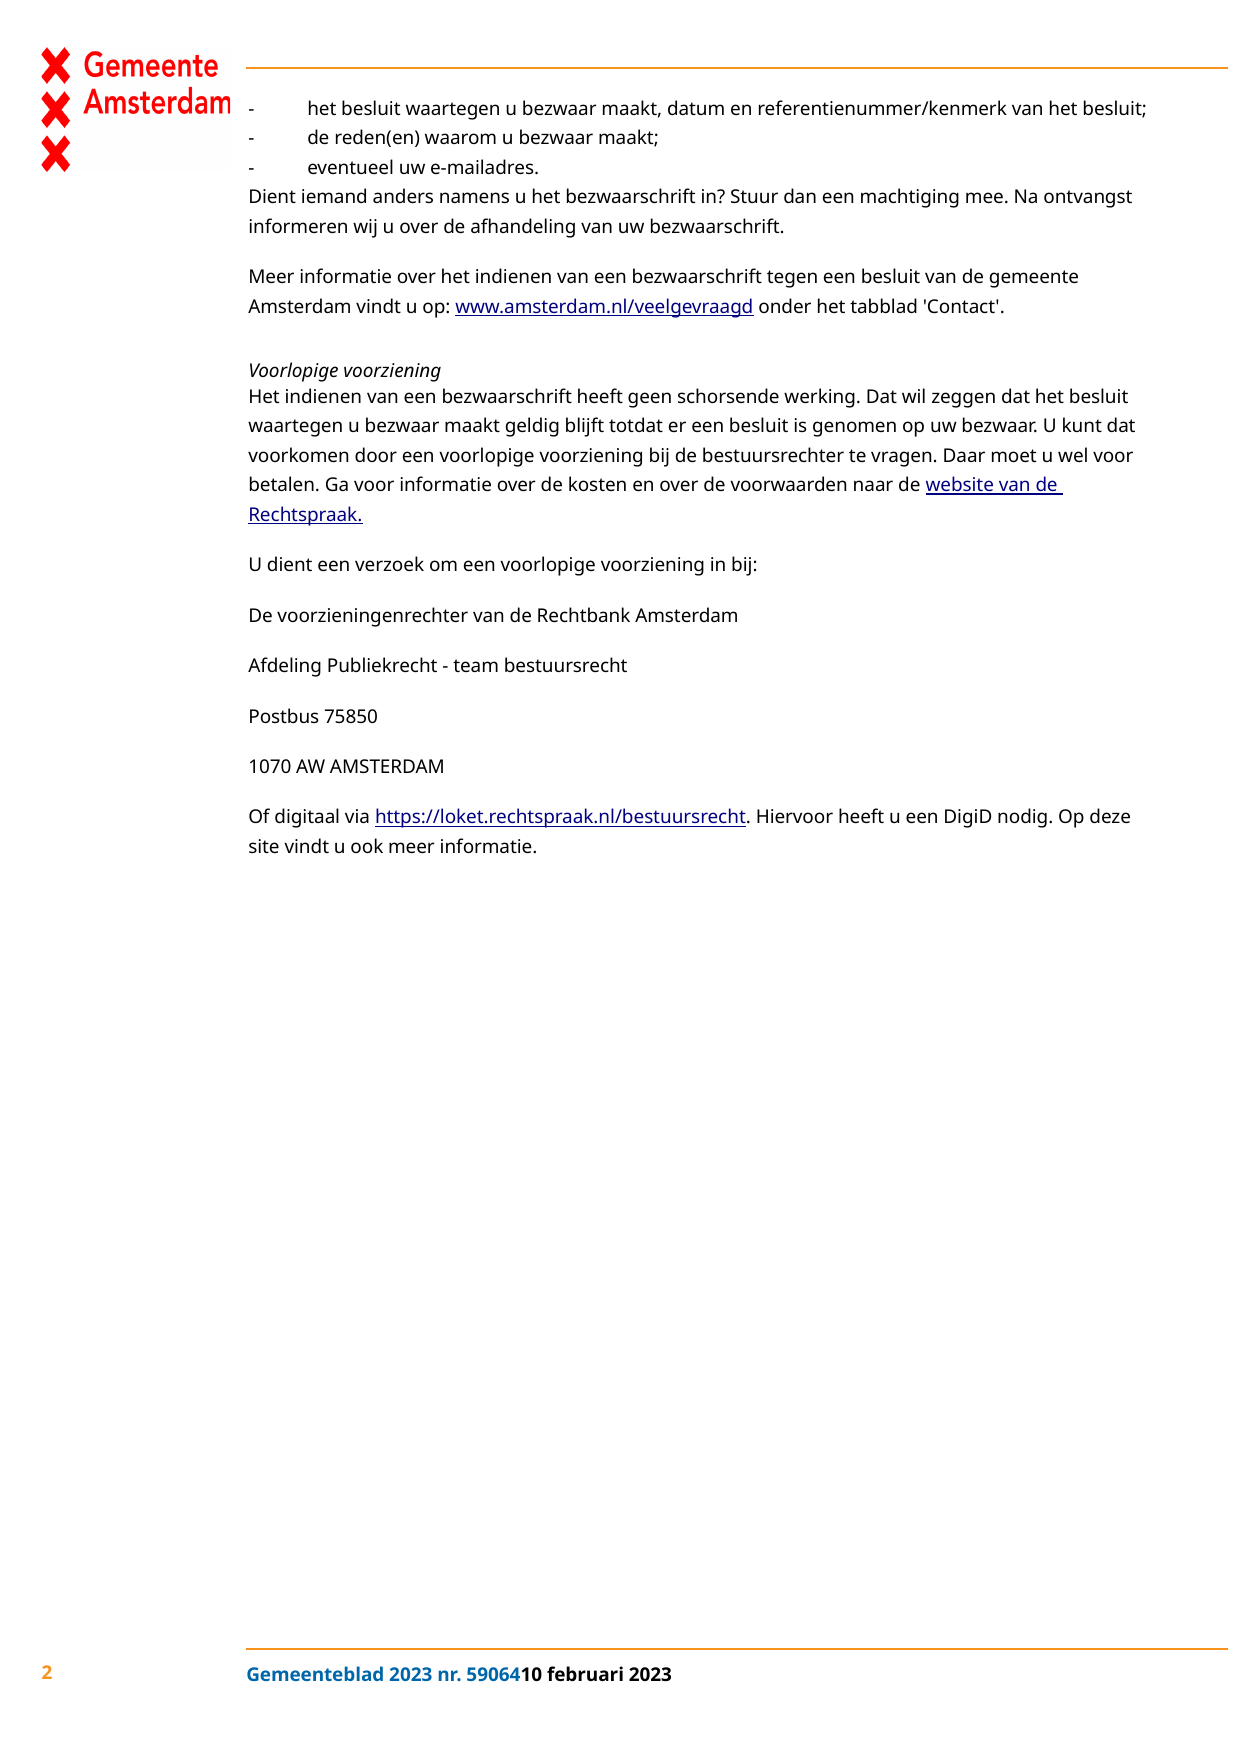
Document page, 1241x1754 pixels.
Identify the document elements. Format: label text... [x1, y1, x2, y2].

text Dient iemand anders namens u het bezwaarschrift in? Stuur dan een machtiging mee. Na ontvangst informeren wij u over de afhandeling van uw bezwaarschrift. [248, 183, 1152, 239]
list eventueel uw e-mailadres. [248, 154, 1152, 180]
text Postbus 75850 [248, 703, 1152, 728]
text Of digitaal via https://loket.rechtspraak.nl/bestuursrecht. Hiervoor heeft u een DigiD nodig. Op deze site vindt u ook meer informatie. [248, 804, 1152, 859]
text U dient een verzoek om een voorlopige voorziening in bij: [248, 552, 1152, 577]
text Meer informatie over het indienen van een bezwaarschrift tegen een besluit van de gemeente Amsterdam vindt u op: www.amsterdam.nl/veelgevraagd onder het tabblad 'Contact'. [248, 263, 1152, 319]
text Het indienen van een bezwaarschrift heeft geen schorsende werking. Dat wil zeggen dat het besluit waartegen u bezwaar maakt geldig blijft totdat er een besluit is genomen op uw bezwaar. U kunt dat voorkomen door een voorlopige voorziening bij de bestuursrechter te vragen. Daar moet u wel voor betalen. Ga voor informatie over de kosten en over de voorwaarden naar de website van de Rechtspraak. [248, 383, 1152, 527]
text Voorlopige voorziening [248, 357, 1152, 383]
text 1070 AW AMSTERDAM [248, 753, 1152, 779]
list het besluit waartegen u bezwaar maakt, datum en referentienummer/kenmerk van het besluit; [248, 95, 1152, 121]
list de reden(en) waarom u bezwaar maakt; [248, 124, 1152, 150]
text De voorzieningenrechter van de Rechtbank Amsterdam [248, 602, 1152, 628]
picture [41, 47, 231, 172]
text Afdeling Publiekrecht - team bestuursrecht [248, 652, 1152, 678]
